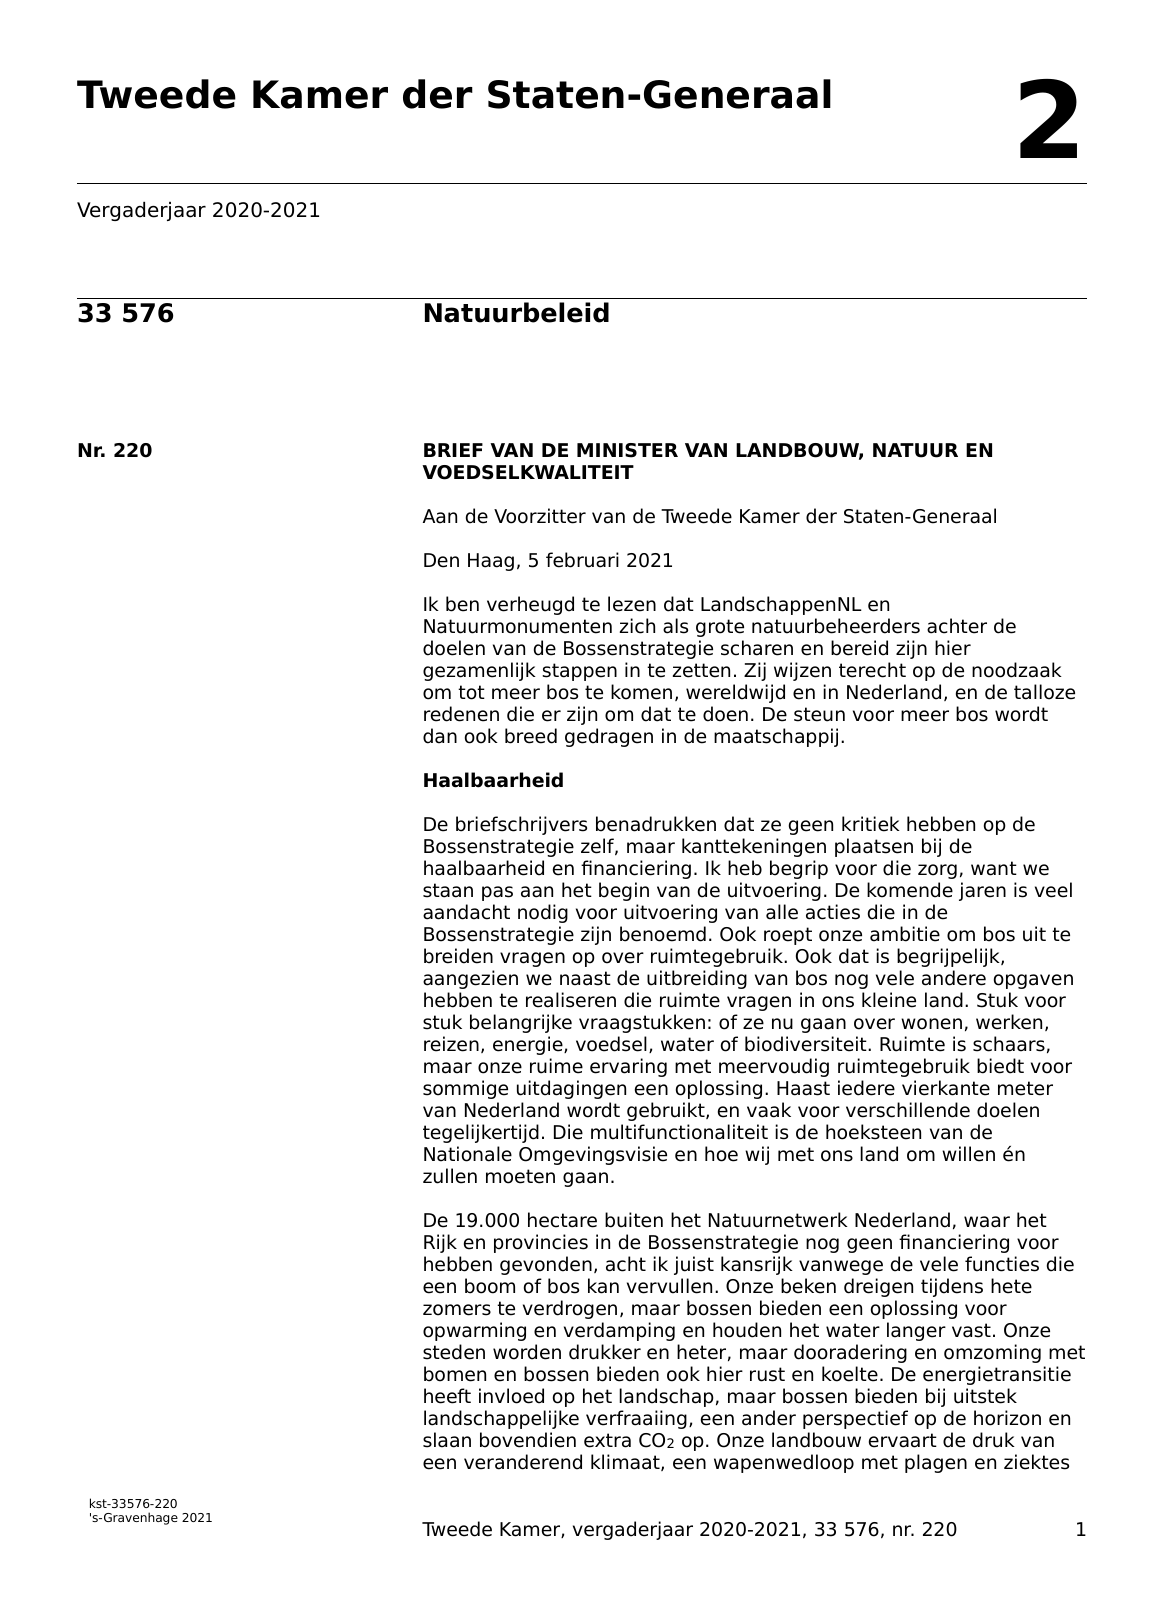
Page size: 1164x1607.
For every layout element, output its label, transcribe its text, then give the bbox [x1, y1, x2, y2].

table_cell Vergaderjaar 2020-2021 [77, 184, 1087, 298]
text Aan de Voorzitter van de Tweede Kamer der Staten-Generaal [422, 506, 1087, 528]
table_header 2 [886, 59, 1087, 183]
text Den Haag, 5 februari 2021 [422, 550, 1087, 572]
subtitle Nr. 220 BRIEF VAN DE MINISTER VAN LANDBOUW, NATUUR EN VOEDSELKWALITEIT [77, 440, 1087, 484]
text Ik ben verheugd te lezen dat LandschappenNL en Natuurmonumenten zich als grote natuurbeheerders achter de doelen van de Bossenstrategie scharen en bereid zijn hier gezamenlijk stappen in te zetten. Zij wijzen terecht op de noodzaak om tot meer bos te komen, wereldwijd en in Nederland, en de talloze redenen die er zijn om dat te doen. De steun voor meer bos wordt dan ook breed gedragen in de maatschappij. [422, 594, 1087, 748]
text De 19.000 hectare buiten het Natuurnetwerk Nederland, waar het Rijk en provincies in de Bossenstrategie nog geen financiering voor hebben gevonden, acht ik juist kansrijk vanwege de vele functies die een boom of bos kan vervullen. Onze beken dreigen tijdens hete zomers te verdrogen, maar bossen bieden een oplossing voor opwarming en verdamping en houden het water langer vast. Onze steden worden drukker en heter, maar dooradering en omzoming met bomen en bossen bieden ook hier rust en koelte. De energietransitie heeft invloed op het landschap, maar bossen bieden bij uitstek landschappelijke verfraaiing, een ander perspectief op de horizon en slaan bovendien extra CO2 op. Onze landbouw ervaart de druk van een veranderend klimaat, een wapenwedloop met plagen en ziektes [422, 1210, 1087, 1474]
text kst-33576-220 [88, 1497, 323, 1511]
table_header Tweede Kamer der Staten-Generaal [77, 59, 886, 183]
subtitle Haalbaarheid [422, 770, 1087, 792]
text De briefschrijvers benadrukken dat ze geen kritiek hebben op de Bossenstrategie zelf, maar kanttekeningen plaatsen bij de haalbaarheid en financiering. Ik heb begrip voor die zorg, want we staan pas aan het begin van de uitvoering. De komende jaren is veel aandacht nodig voor uitvoering van alle acties die in de Bossenstrategie zijn benoemd. Ook roept onze ambitie om bos uit te breiden vragen op over ruimtegebruik. Ook dat is begrijpelijk, aangezien we naast de uitbreiding van bos nog vele andere opgaven hebben te realiseren die ruimte vragen in ons kleine land. Stuk voor stuk belangrijke vraagstukken: of ze nu gaan over wonen, werken, reizen, energie, voedsel, water of biodiversiteit. Ruimte is schaars, maar onze ruime ervaring met meervoudig ruimtegebruik biedt voor sommige uitdagingen een oplossing. Haast iedere vierkante meter van Nederland wordt gebruikt, en vaak voor verschillende doelen tegelijkertijd. Die multifunctionaliteit is de hoeksteen van de Nationale Omgevingsvisie en hoe wij met ons land om willen én zullen moeten gaan. [422, 814, 1087, 1188]
text 's-Gravenhage 2021 [88, 1511, 323, 1525]
subtitle 33 576 Natuurbeleid [77, 299, 1087, 329]
